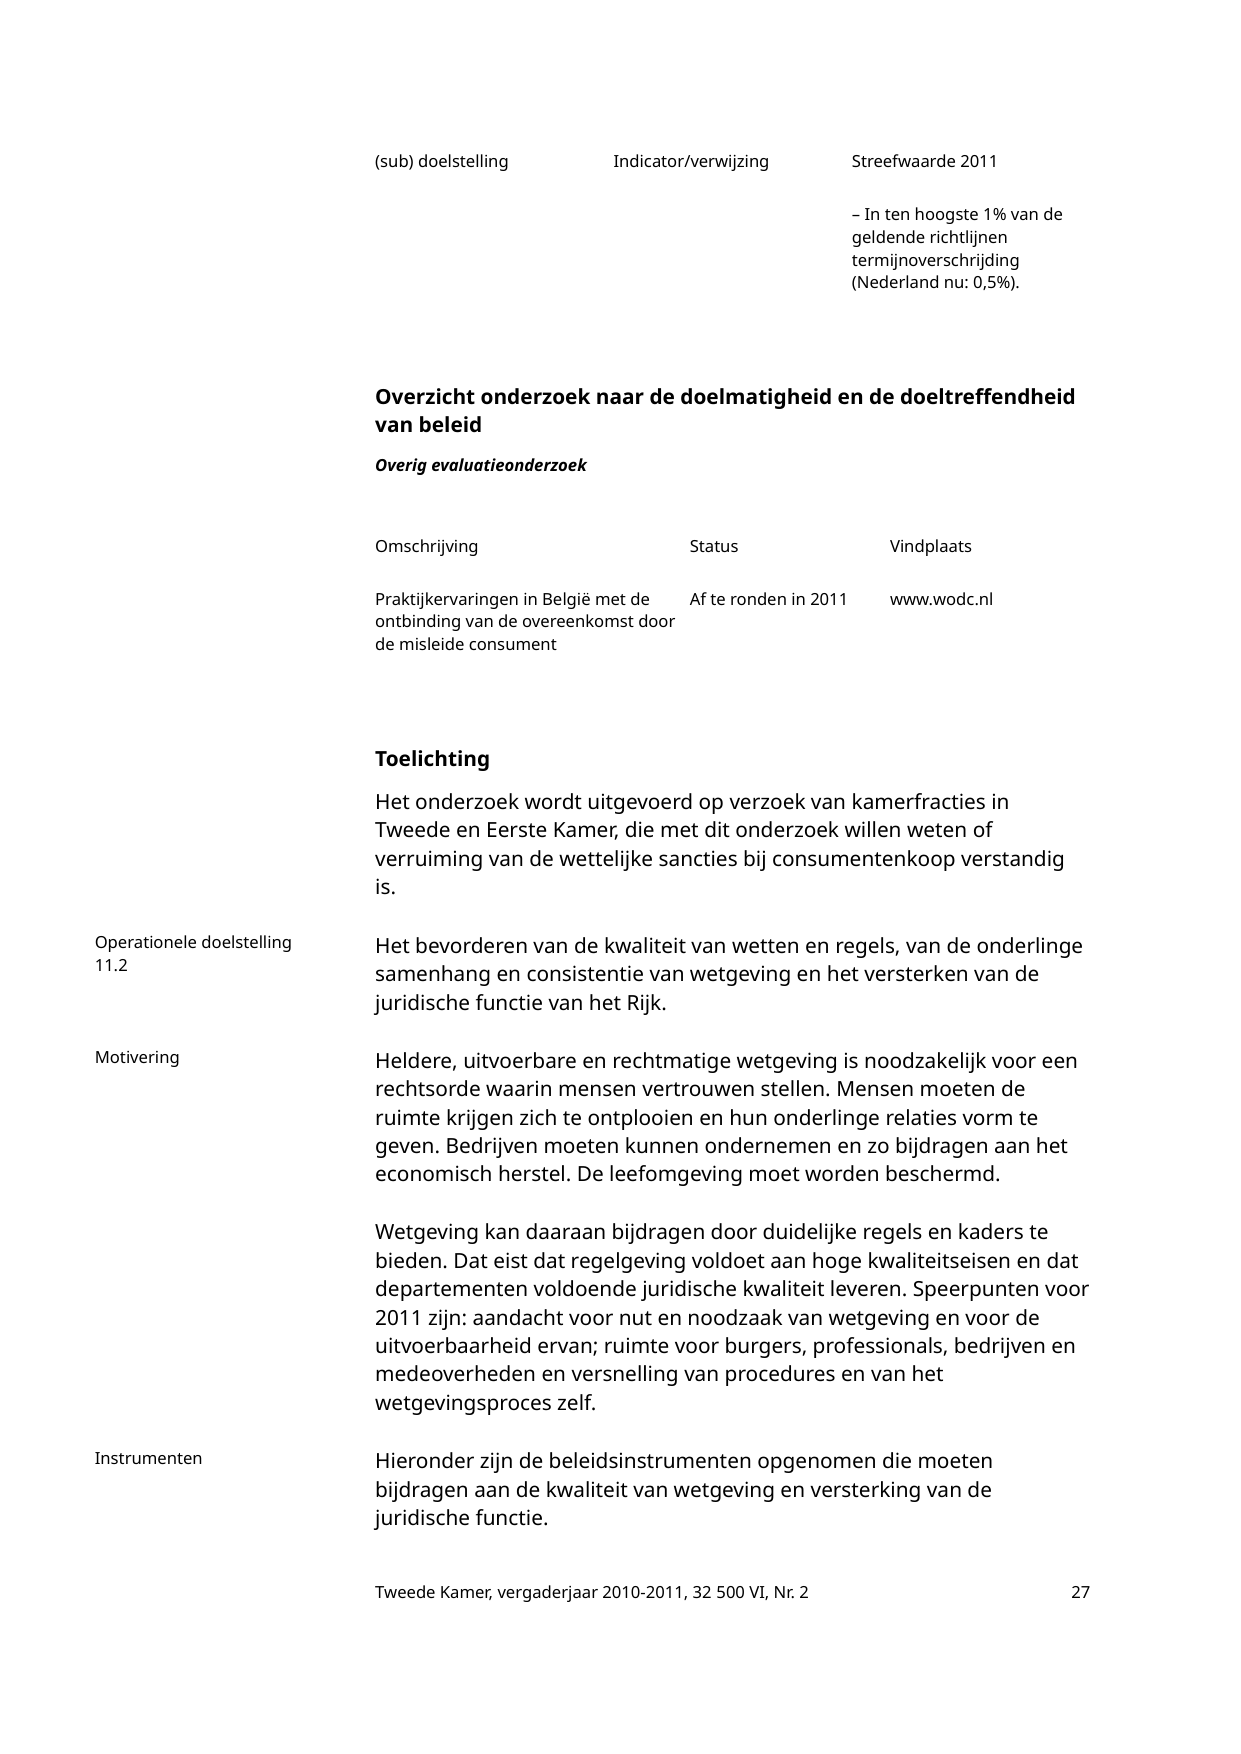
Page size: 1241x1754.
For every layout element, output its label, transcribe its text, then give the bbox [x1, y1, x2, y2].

table_header Omschrijving [375, 535, 689, 587]
text Motivering [94, 1046, 328, 1068]
table_header (sub) doelstelling [375, 150, 613, 203]
table_header Streefwaarde 2011 [852, 150, 1090, 203]
table_cell Af te ronden in 2011 [690, 587, 890, 685]
text Overig evaluatieonderzoek [375, 454, 1090, 477]
text Hieronder zijn de beleidsinstrumenten opgenomen die moeten bijdragen aan de kwaliteit van wetgeving en versterking van de juridische functie. [375, 1446, 1090, 1532]
table_header Indicator/verwijzing [613, 150, 852, 203]
table_cell – In ten hoogste 1% van de geldende richtlijnen termijnoverschrijding (Nederland nu: 0,5%). [852, 203, 1090, 323]
text Operationele doelstelling 11.2 [94, 931, 328, 976]
table_cell [375, 203, 613, 323]
text Toelichting [375, 744, 1090, 772]
table_cell www.wodc.nl [890, 587, 1090, 685]
table_header Status [690, 535, 890, 587]
text Het bevorderen van de kwaliteit van wetten en regels, van de onderlinge samenhang en consistentie van wetgeving en het versterken van de juridische functie van het Rijk. [375, 931, 1090, 1016]
text Heldere, uitvoerbare en rechtmatige wetgeving is noodzakelijk voor een rechtsorde waarin mensen vertrouwen stellen. Mensen moeten de ruimte krijgen zich te ontplooien en hun onderlinge relaties vorm te geven. Bedrijven moeten kunnen ondernemen en zo bijdragen aan het economisch herstel. De leefomgeving moet worden beschermd. [375, 1046, 1090, 1188]
text Overzicht onderzoek naar de doelmatigheid en de doeltreffendheid van beleid [375, 382, 1090, 439]
text Wetgeving kan daaraan bijdragen door duidelijke regels en kaders te bieden. Dat eist dat regelgeving voldoet aan hoge kwaliteitseisen en dat departementen voldoende juridische kwaliteit leveren. Speerpunten voor 2011 zijn: aandacht voor nut en noodzaak van wetgeving en voor de uitvoerbaarheid ervan; ruimte voor burgers, professionals, bedrijven en medeoverheden en versnelling van procedures en van het wetgevingsproces zelf. [375, 1217, 1090, 1416]
text Het onderzoek wordt uitgevoerd op verzoek van kamerfracties in Tweede en Eerste Kamer, die met dit onderzoek willen weten of verruiming van de wettelijke sancties bij consumentenkoop verstandig is. [375, 787, 1090, 901]
table_cell Praktijkervaringen in België met de ontbinding van de overeenkomst door de misleide consument [375, 587, 689, 685]
table_cell [613, 203, 852, 323]
text Instrumenten [94, 1446, 328, 1469]
table_header Vindplaats [890, 535, 1090, 587]
